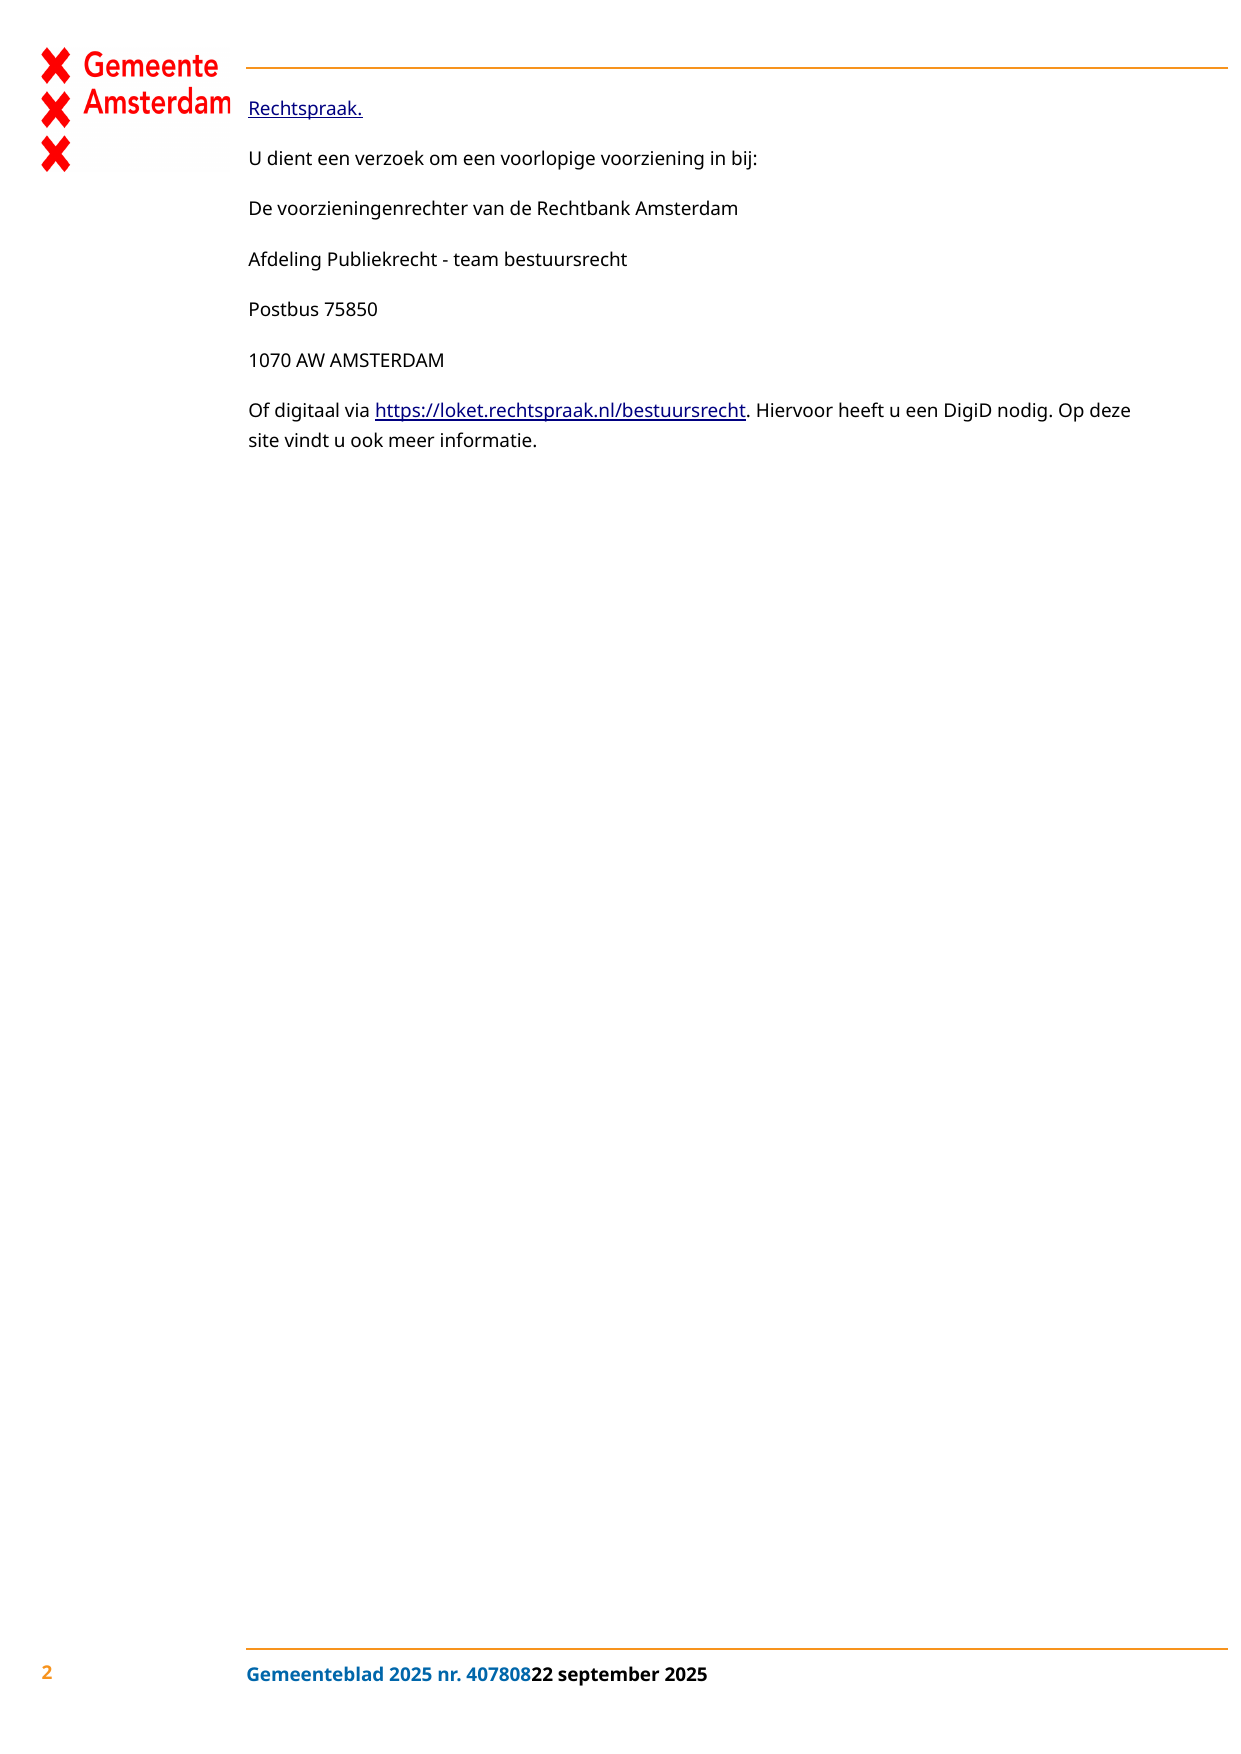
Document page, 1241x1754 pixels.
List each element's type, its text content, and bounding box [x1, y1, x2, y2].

text Of digitaal via https://loket.rechtspraak.nl/bestuursrecht. Hiervoor heeft u een DigiD nodig. Op deze site vindt u ook meer informatie. [248, 397, 1152, 453]
text 1070 AW AMSTERDAM [248, 347, 1152, 373]
text Rechtspraak. [248, 95, 1152, 121]
text Postbus 75850 [248, 296, 1152, 322]
text U dient een verzoek om een voorlopige voorziening in bij: [248, 145, 1152, 171]
picture [41, 47, 231, 172]
text De voorzieningenrechter van de Rechtbank Amsterdam [248, 196, 1152, 221]
text Afdeling Publiekrecht - team bestuursrecht [248, 246, 1152, 272]
